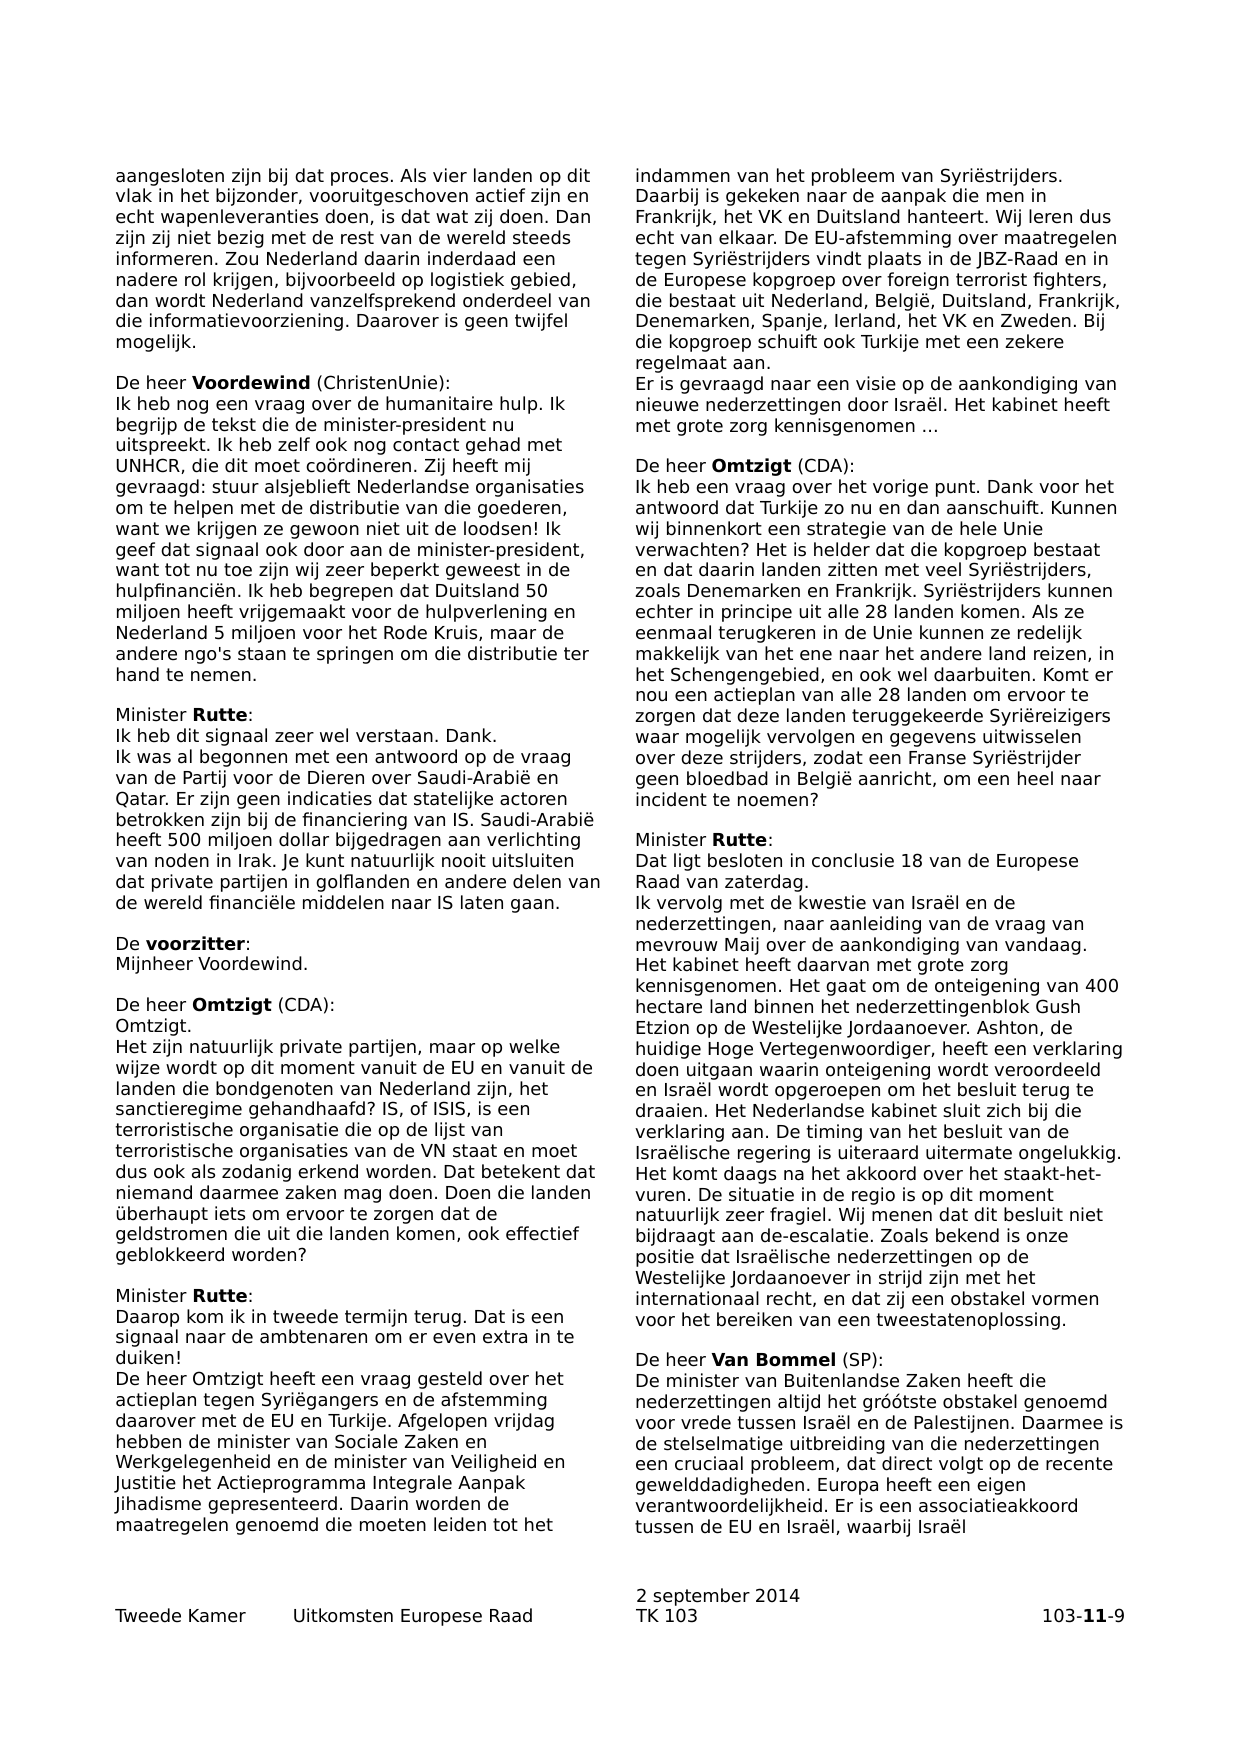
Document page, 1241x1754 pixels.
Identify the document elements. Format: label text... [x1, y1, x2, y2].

text Ik was al begonnen met een antwoord op de vraag van de Partij voor de Dieren over Saudi-Arabië en Qatar. Er zijn geen indicaties dat statelijke actoren betrokken zijn bij de financiering van IS. Saudi-Arabië heeft 500 miljoen dollar bijgedragen aan verlichting van noden in Irak. Je kunt natuurlijk nooit uitsluiten dat private partijen in golflanden en andere delen van de wereld financiële middelen naar IS laten gaan. [115, 747, 605, 913]
text De minister van Buitenlandse Zaken heeft die nederzettingen altijd het gróótste obstakel genoemd voor vrede tussen Israël en de Palestijnen. Daarmee is de stelselmatige uitbreiding van die nederzettingen een cruciaal probleem, dat direct volgt op de recente gewelddadigheden. Europa heeft een eigen verantwoordelijkheid. Er is een associatieakkoord tussen de EU en Israël, waarbij Israël [635, 1371, 1125, 1537]
text Mijnheer Voordewind. [115, 954, 605, 975]
text Minister Rutte: [635, 830, 1125, 851]
text indammen van het probleem van Syriëstrijders. Daarbij is gekeken naar de aanpak die men in Frankrijk, het VK en Duitsland hanteert. Wij leren dus echt van elkaar. De EU-afstemming over maatregelen tegen Syriëstrijders vindt plaats in de JBZ-Raad en in de Europese kopgroep over foreign terrorist fighters, die bestaat uit Nederland, België, Duitsland, Frankrijk, Denemarken, Spanje, Ierland, het VK en Zweden. Bij die kopgroep schuift ook Turkije met een zekere regelmaat aan. [635, 165, 1125, 374]
text Omtzigt. [115, 1016, 605, 1037]
text Dat ligt besloten in conclusie 18 van de Europese Raad van zaterdag. [635, 851, 1125, 893]
text Ik heb nog een vraag over de humanitaire hulp. Ik begrijp de tekst die de minister-president nu uitspreekt. Ik heb zelf ook nog contact gehad met UNHCR, die dit moet coördineren. Zij heeft mij gevraagd: stuur alsjeblieft Nederlandse organisaties om te helpen met de distributie van die goederen, want we krijgen ze gewoon niet uit de loodsen! Ik geef dat signaal ook door aan de minister-president, want tot nu toe zijn wij zeer beperkt geweest in de hulpfinanciën. Ik heb begrepen dat Duitsland 50 miljoen heeft vrijgemaakt voor de hulpverlening en Nederland 5 miljoen voor het Rode Kruis, maar de andere ngo's staan te springen om die distributie ter hand te nemen. [115, 393, 605, 685]
text Er is gevraagd naar een visie op de aankondiging van nieuwe nederzettingen door Israël. Het kabinet heeft met grote zorg kennisgenomen ... [635, 374, 1125, 436]
text Ik vervolg met de kwestie van Israël en de nederzettingen, naar aanleiding van de vraag van mevrouw Maij over de aankondiging van vandaag. Het kabinet heeft daarvan met grote zorg kennisgenomen. Het gaat om de onteigening van 400 hectare land binnen het nederzettingenblok Gush Etzion op de Westelijke Jordaanoever. Ashton, de huidige Hoge Vertegenwoordiger, heeft een verklaring doen uitgaan waarin onteigening wordt veroordeeld en Israël wordt opgeroepen om het besluit terug te draaien. Het Nederlandse kabinet sluit zich bij die verklaring aan. De timing van het besluit van de Israëlische regering is uiteraard uitermate ongelukkig. Het komt daags na het akkoord over het staakt-het-vuren. De situatie in de regio is op dit moment natuurlijk zeer fragiel. Wij menen dat dit besluit niet bijdraagt aan de-escalatie. Zoals bekend is onze positie dat Israëlische nederzettingen op de Westelijke Jordaanoever in strijd zijn met het internationaal recht, en dat zij een obstakel vormen voor het bereiken van een tweestatenoplossing. [635, 893, 1125, 1330]
text Ik heb dit signaal zeer wel verstaan. Dank. [115, 726, 605, 747]
text De heer Voordewind (ChristenUnie): [115, 373, 605, 393]
text De heer Van Bommel (SP): [635, 1350, 1125, 1371]
text aangesloten zijn bij dat proces. Als vier landen op dit vlak in het bijzonder, vooruitgeschoven actief zijn en echt wapenleveranties doen, is dat wat zij doen. Dan zijn zij niet bezig met de rest van de wereld steeds informeren. Zou Nederland daarin inderdaad een nadere rol krijgen, bijvoorbeeld op logistiek gebied, dan wordt Nederland vanzelfsprekend onderdeel van die informatievoorziening. Daarover is geen twijfel mogelijk. [115, 165, 605, 353]
text Ik heb een vraag over het vorige punt. Dank voor het antwoord dat Turkije zo nu en dan aanschuift. Kunnen wij binnenkort een strategie van de hele Unie verwachten? Het is helder dat die kopgroep bestaat en dat daarin landen zitten met veel Syriëstrijders, zoals Denemarken en Frankrijk. Syriëstrijders kunnen echter in principe uit alle 28 landen komen. Als ze eenmaal terugkeren in de Unie kunnen ze redelijk makkelijk van het ene naar het andere land reizen, in het Schengengebied, en ook wel daarbuiten. Komt er nou een actieplan van alle 28 landen om ervoor te zorgen dat deze landen teruggekeerde Syriëreizigers waar mogelijk vervolgen en gegevens uitwisselen over deze strijders, zodat een Franse Syriëstrijder geen bloedbad in België aanricht, om een heel naar incident te noemen? [635, 477, 1125, 810]
text Minister Rutte: [115, 705, 605, 726]
text Minister Rutte: [115, 1286, 605, 1306]
text De heer Omtzigt (CDA): [115, 995, 605, 1016]
text De voorzitter: [115, 933, 605, 954]
text Daarop kom ik in tweede termijn terug. Dat is een signaal naar de ambtenaren om er even extra in te duiken! [115, 1306, 605, 1369]
text Het zijn natuurlijk private partijen, maar op welke wijze wordt op dit moment vanuit de EU en vanuit de landen die bondgenoten van Nederland zijn, het sanctieregime gehandhaafd? IS, of ISIS, is een terroristische organisatie die op de lijst van terroristische organisaties van de VN staat en moet dus ook als zodanig erkend worden. Dat betekent dat niemand daarmee zaken mag doen. Doen die landen überhaupt iets om ervoor te zorgen dat de geldstromen die uit die landen komen, ook effectief geblokkeerd worden? [115, 1037, 605, 1266]
text De heer Omtzigt (CDA): [635, 456, 1125, 477]
text De heer Omtzigt heeft een vraag gesteld over het actieplan tegen Syriëgangers en de afstemming daarover met de EU en Turkije. Afgelopen vrijdag hebben de minister van Sociale Zaken en Werkgelegenheid en de minister van Veiligheid en Justitie het Actieprogramma Integrale Aanpak Jihadisme gepresenteerd. Daarin worden de maatregelen genoemd die moeten leiden tot het [115, 1369, 605, 1536]
